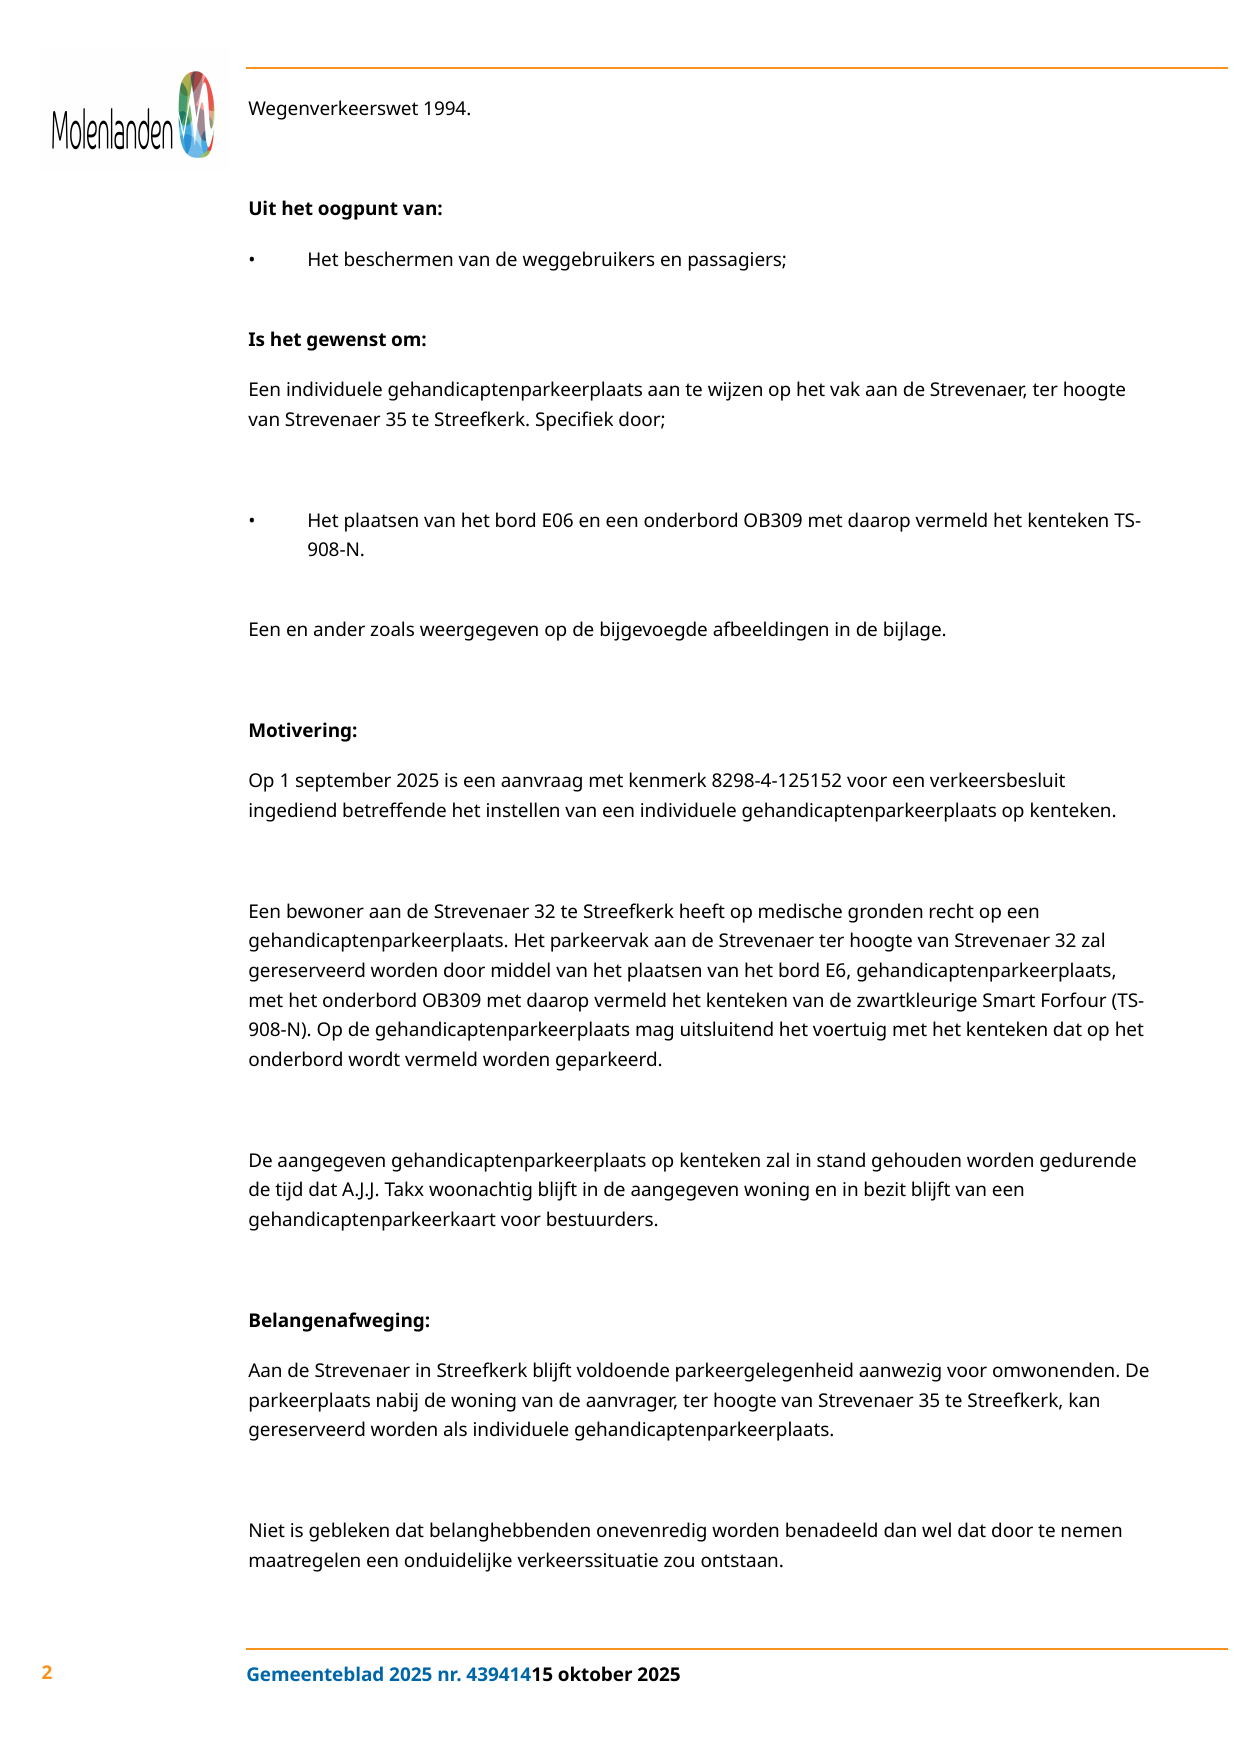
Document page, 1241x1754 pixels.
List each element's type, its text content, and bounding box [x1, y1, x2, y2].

list Het beschermen van de weggebruikers en passagiers; [248, 246, 1152, 272]
text Een bewoner aan de Strevenaer 32 te Streefkerk heeft op medische gronden recht op een gehandicaptenparkeerplaats. Het parkeervak aan de Strevenaer ter hoogte van Strevenaer 32 zal gereserveerd worden door middel van het plaatsen van het bord E6, gehandicaptenparkeerplaats, met het onderbord OB309 met daarop vermeld het kenteken van de zwartkleurige Smart Forfour (TS-908-N). Op de gehandicaptenparkeerplaats mag uitsluitend het voertuig met het kenteken dat op het onderbord wordt vermeld worden geparkeerd. [248, 898, 1152, 1072]
text Een individuele gehandicaptenparkeerplaats aan te wijzen op het vak aan de Strevenaer, ter hoogte van Strevenaer 35 te Streefkerk. Specifiek door; [248, 376, 1152, 432]
text Belangenafweging: [248, 1307, 1152, 1333]
text Aan de Strevenaer in Streefkerk blijft voldoende parkeergelegenheid aanwezig voor omwonenden. De parkeerplaats nabij de woning van de aanvrager, ter hoogte van Strevenaer 35 te Streefkerk, kan gereserveerd worden als individuele gehandicaptenparkeerplaats. [248, 1357, 1152, 1442]
list Het plaatsen van het bord E06 en een onderbord OB309 met daarop vermeld het kenteken TS-908-N. [248, 507, 1152, 562]
text Niet is gebleken dat belanghebbenden onevenredig worden benadeeld dan wel dat door te nemen maatregelen een onduidelijke verkeerssituatie zou ontstaan. [248, 1517, 1152, 1573]
text Uit het oogpunt van: [248, 196, 1152, 221]
text Is het gewenst om: [248, 326, 1152, 352]
text De aangegeven gehandicaptenparkeerplaats op kenteken zal in stand gehouden worden gedurende de tijd dat A.J.J. Takx woonachtig blijft in de aangegeven woning en in bezit blijft van een gehandicaptenparkeerkaart voor bestuurders. [248, 1147, 1152, 1232]
text Op 1 september 2025 is een aanvraag met kenmerk 8298-4-125152 voor een verkeersbesluit ingediend betreffende het instellen van een individuele gehandicaptenparkeerplaats op kenteken. [248, 768, 1152, 823]
text Wegenverkeerswet 1994. [248, 95, 1152, 121]
picture [41, 47, 231, 172]
text Motivering: [248, 717, 1152, 743]
text Een en ander zoals weergegeven op de bijgevoegde afbeeldingen in de bijlage. [248, 616, 1152, 642]
